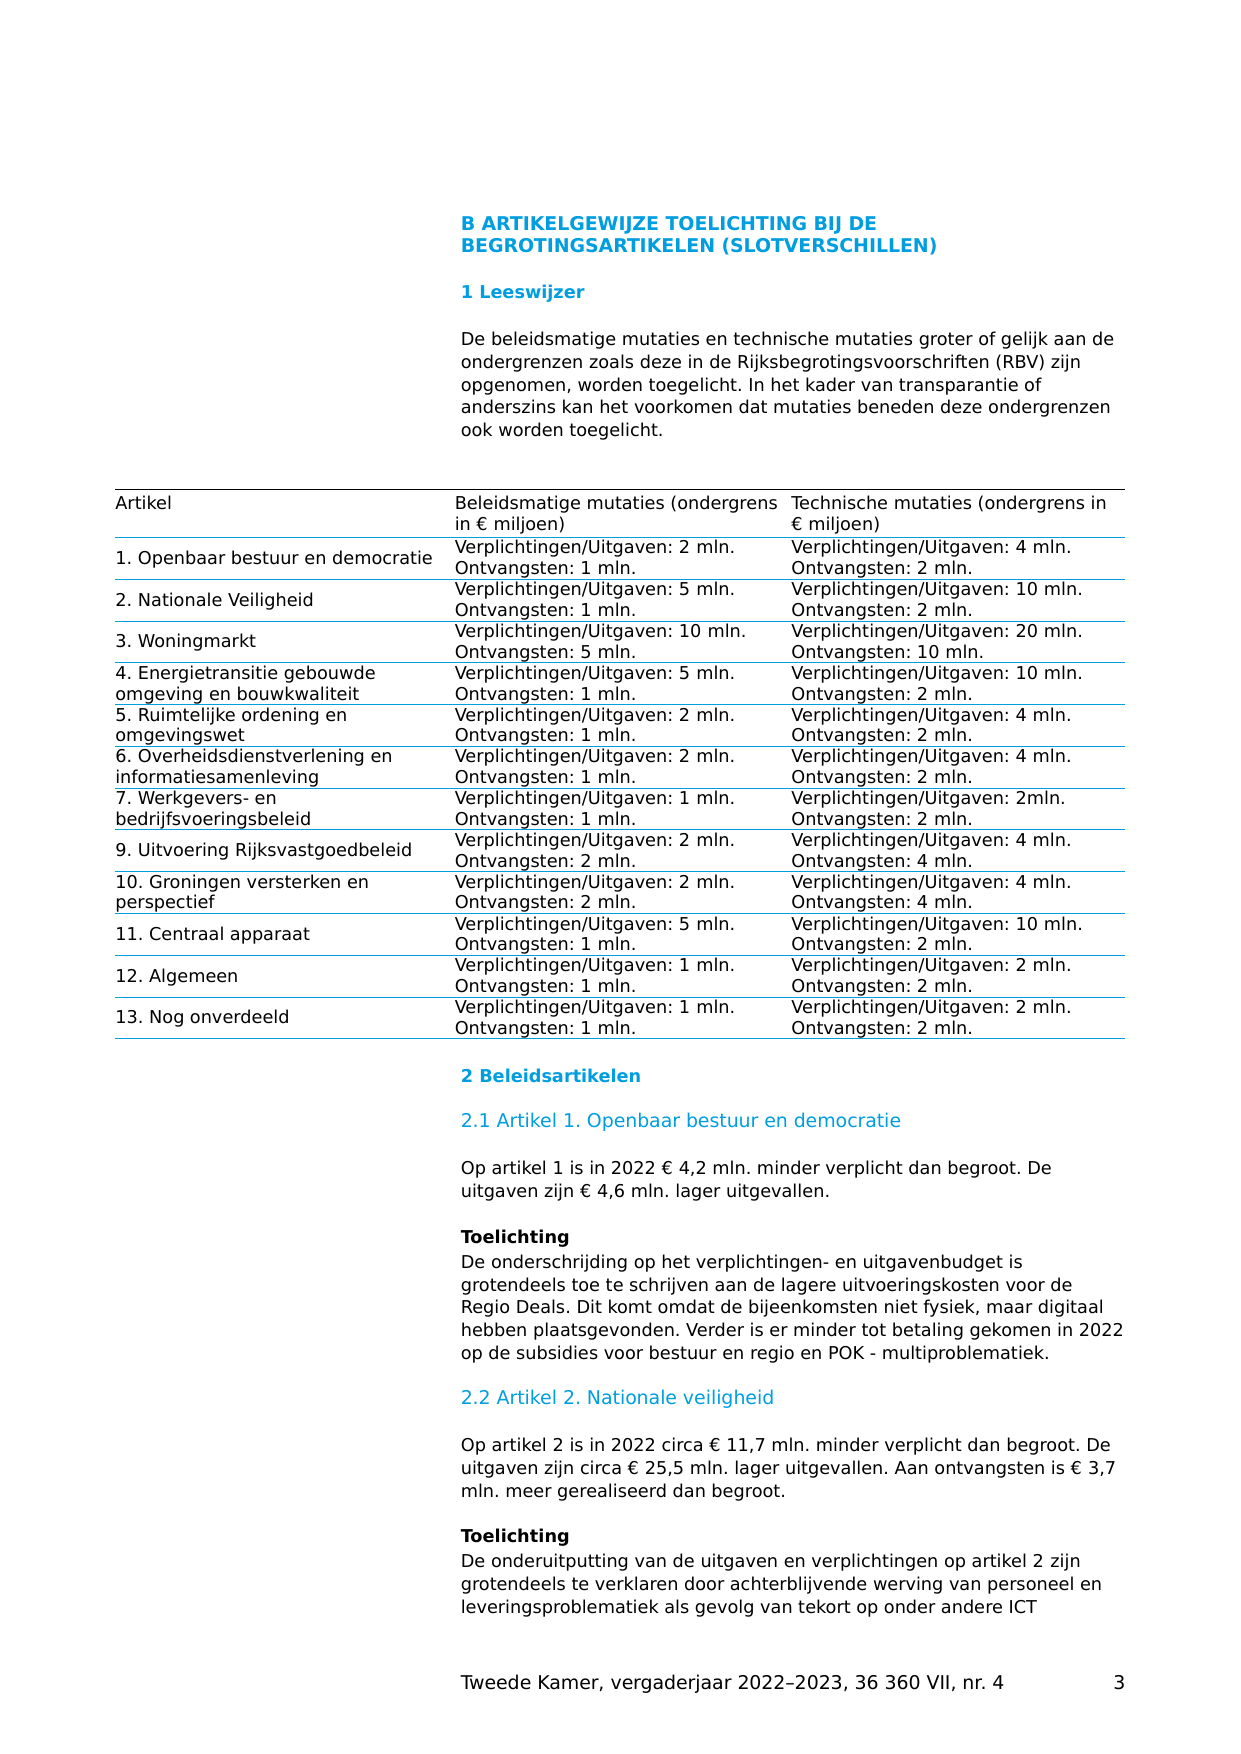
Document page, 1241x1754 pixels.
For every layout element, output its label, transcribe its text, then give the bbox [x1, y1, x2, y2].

table_cell Verplichtingen/Uitgaven: 1 mln. Ontvangsten: 1 mln. [452, 789, 788, 829]
table_cell Verplichtingen/Uitgaven: 5 mln. Ontvangsten: 1 mln. [452, 580, 788, 621]
table_cell 12. Algemeen [115, 956, 452, 996]
table_cell Verplichtingen/Uitgaven: 20 mln. Ontvangsten: 10 mln. [788, 622, 1125, 662]
table_cell Beleidsmatige mutaties (ondergrens in € miljoen) [452, 490, 788, 537]
table_header Tabel 1 Ondergrenzen conform RBV 2022 [115, 464, 1125, 489]
text Toelichting [461, 1225, 1125, 1248]
title 2.2 Artikel 2. Nationale veiligheid [461, 1387, 1125, 1409]
table_cell 11. Centraal apparaat [115, 914, 452, 955]
table_cell 13. Nog onverdeeld [115, 998, 452, 1038]
table_cell Verplichtingen/Uitgaven: 4 mln. Ontvangsten: 4 mln. [788, 830, 1125, 871]
title B Artikelgewijze toelichting bij de begrotingsartikelen (slotverschillen) [461, 213, 1125, 257]
text Op artikel 1 is in 2022 € 4,2 mln. minder verplicht dan begroot. De uitgaven zijn € 4,6 mln. lager uitgevallen. [461, 1156, 1125, 1202]
table_cell Verplichtingen/Uitgaven: 2 mln. Ontvangsten: 2 mln. [452, 830, 788, 871]
text Toelichting [461, 1524, 1125, 1547]
table_cell Verplichtingen/Uitgaven: 4 mln. Ontvangsten: 2 mln. [788, 538, 1125, 579]
table_cell Verplichtingen/Uitgaven: 2mln. Ontvangsten: 2 mln. [788, 789, 1125, 829]
table_cell Verplichtingen/Uitgaven: 10 mln. Ontvangsten: 5 mln. [452, 622, 788, 662]
table_cell Verplichtingen/Uitgaven: 5 mln. Ontvangsten: 1 mln. [452, 663, 788, 704]
title 1 Leeswijzer [461, 280, 1125, 303]
text De onderschrijding op het verplichtingen- en uitgavenbudget is grotendeels toe te schrijven aan de lagere uitvoeringskosten voor de Regio Deals. Dit komt omdat de bijeenkomsten niet fysiek, maar digitaal hebben plaatsgevonden. Verder is er minder tot betaling gekomen in 2022 op de subsidies voor bestuur en regio en POK - multiproblematiek. [461, 1250, 1125, 1364]
table_cell 3. Woningmarkt [115, 622, 452, 662]
table_cell 9. Uitvoering Rijksvastgoedbeleid [115, 830, 452, 871]
table_cell 2. Nationale Veiligheid [115, 580, 452, 621]
table_cell Technische mutaties (ondergrens in € miljoen) [788, 490, 1125, 537]
table_cell Verplichtingen/Uitgaven: 2 mln. Ontvangsten: 1 mln. [452, 705, 788, 746]
table_cell 6. Overheidsdienstverlening en informatiesamenleving [115, 747, 452, 788]
table_cell Verplichtingen/Uitgaven: 5 mln. Ontvangsten: 1 mln. [452, 914, 788, 955]
table_cell Verplichtingen/Uitgaven: 1 mln. Ontvangsten: 1 mln. [452, 998, 788, 1038]
text De onderuitputting van de uitgaven en verplichtingen op artikel 2 zijn grotendeels te verklaren door achterblijvende werving van personeel en leveringsproblematiek als gevolg van tekort op onder andere ICT [461, 1549, 1125, 1618]
table_cell Verplichtingen/Uitgaven: 2 mln. Ontvangsten: 2 mln. [788, 956, 1125, 996]
table_cell Verplichtingen/Uitgaven: 4 mln. Ontvangsten: 4 mln. [788, 872, 1125, 913]
table_cell Verplichtingen/Uitgaven: 10 mln. Ontvangsten: 2 mln. [788, 580, 1125, 621]
title 2 Beleidsartikelen [461, 1064, 1125, 1087]
table_cell Verplichtingen/Uitgaven: 10 mln. Ontvangsten: 2 mln. [788, 663, 1125, 704]
title 2.1 Artikel 1. Openbaar bestuur en democratie [461, 1110, 1125, 1132]
table_cell Verplichtingen/Uitgaven: 4 mln. Ontvangsten: 2 mln. [788, 705, 1125, 746]
table_cell 10. Groningen versterken en perspectief [115, 872, 452, 913]
text Op artikel 2 is in 2022 circa € 11,7 mln. minder verplicht dan begroot. De uitgaven zijn circa € 25,5 mln. lager uitgevallen. Aan ontvangsten is € 3,7 mln. meer gerealiseerd dan begroot. [461, 1433, 1125, 1502]
table_cell Verplichtingen/Uitgaven: 2 mln. Ontvangsten: 2 mln. [452, 872, 788, 913]
table_cell Verplichtingen/Uitgaven: 1 mln. Ontvangsten: 1 mln. [452, 956, 788, 996]
table_cell Verplichtingen/Uitgaven: 4 mln. Ontvangsten: 2 mln. [788, 747, 1125, 788]
table_cell 1. Openbaar bestuur en democratie [115, 538, 452, 579]
table_cell Verplichtingen/Uitgaven: 10 mln. Ontvangsten: 2 mln. [788, 914, 1125, 955]
table_cell 5. Ruimtelijke ordening en omgevingswet [115, 705, 452, 746]
table_cell Verplichtingen/Uitgaven: 2 mln. Ontvangsten: 1 mln. [452, 538, 788, 579]
table_cell 4. Energietransitie gebouwde omgeving en bouwkwaliteit [115, 663, 452, 704]
table_cell Verplichtingen/Uitgaven: 2 mln. Ontvangsten: 1 mln. [452, 747, 788, 788]
table_cell 7. Werkgevers- en bedrijfsvoeringsbeleid [115, 789, 452, 829]
table_cell Verplichtingen/Uitgaven: 2 mln. Ontvangsten: 2 mln. [788, 998, 1125, 1038]
table_cell Artikel [115, 490, 452, 537]
text De beleidsmatige mutaties en technische mutaties groter of gelijk aan de ondergrenzen zoals deze in de Rijksbegrotingsvoorschriften (RBV) zijn opgenomen, worden toegelicht. In het kader van transparantie of anderszins kan het voorkomen dat mutaties beneden deze ondergrenzen ook worden toegelicht. [461, 327, 1125, 441]
